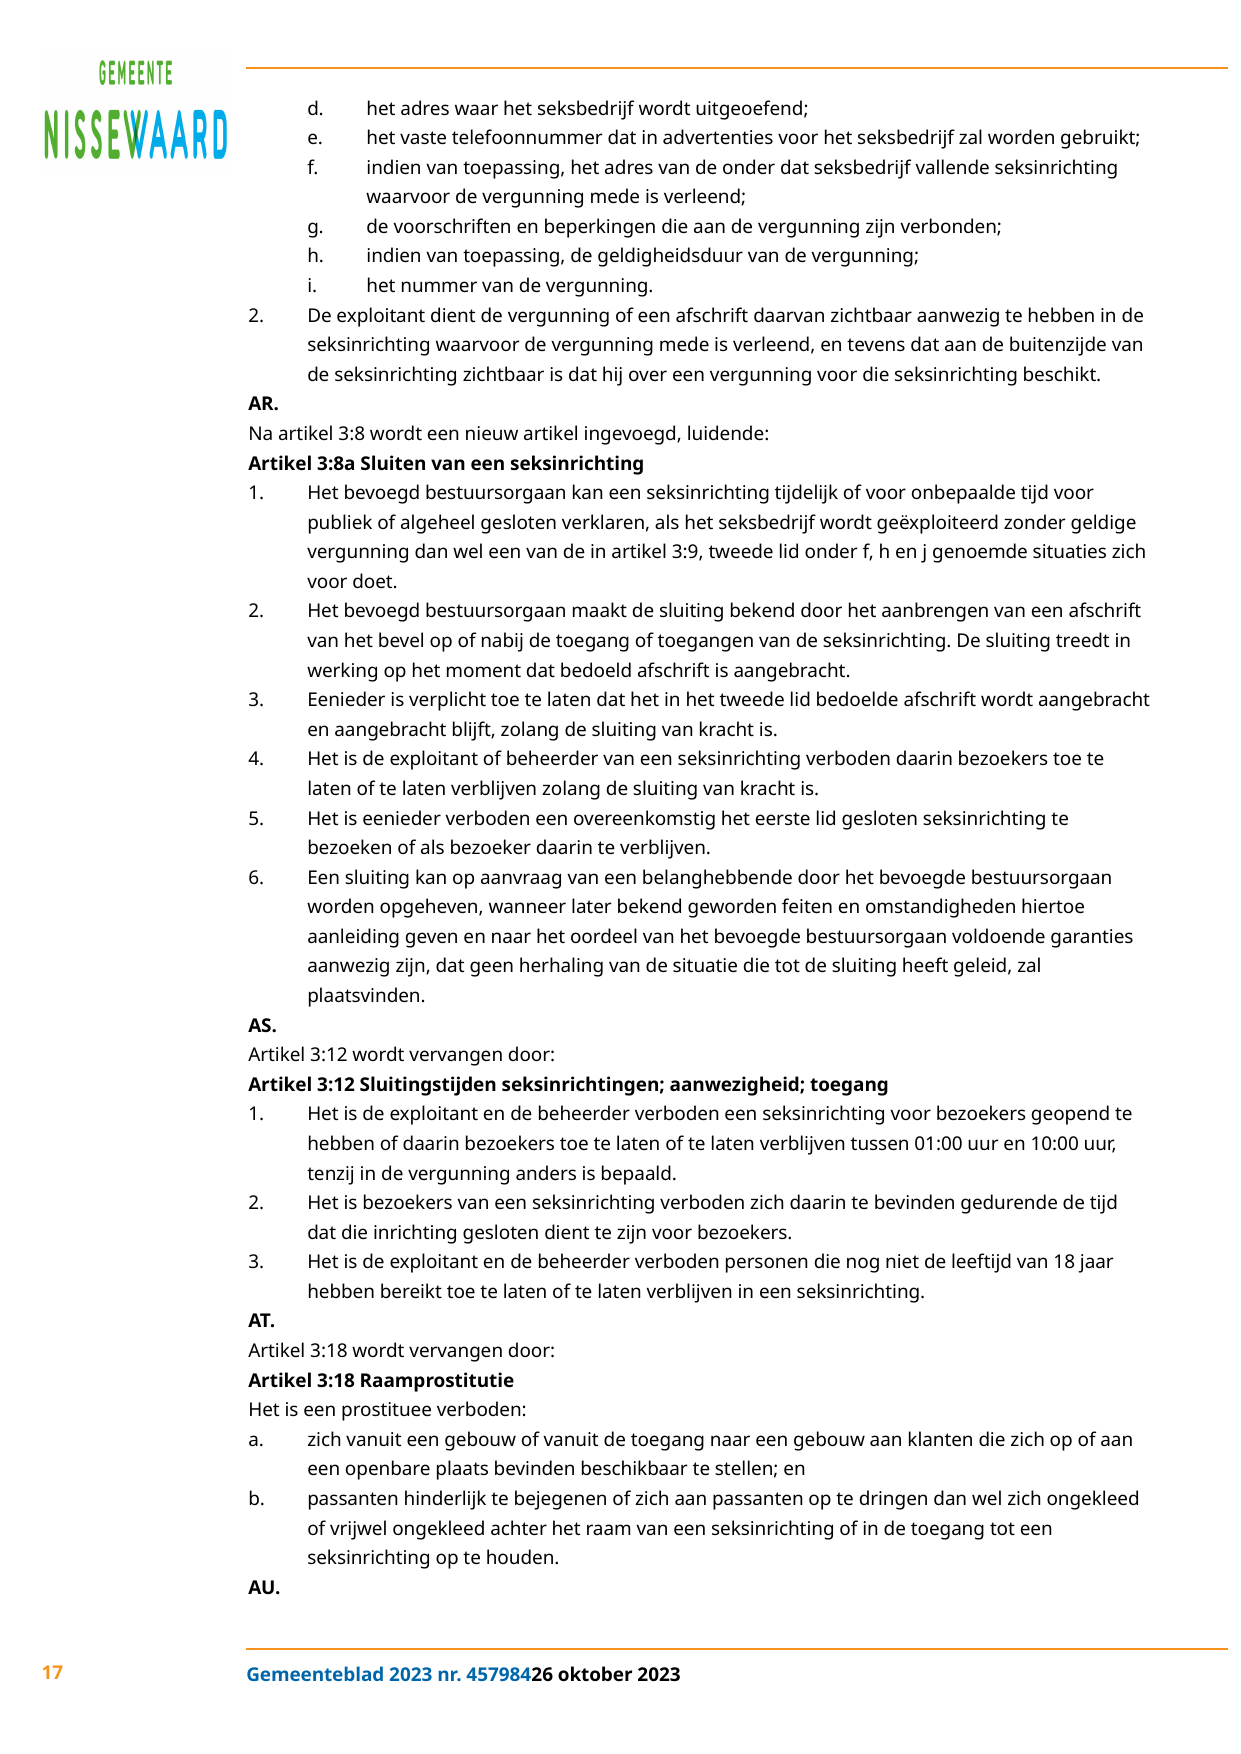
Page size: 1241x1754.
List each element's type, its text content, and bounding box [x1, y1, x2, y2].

text Artikel 3:12 wordt vervangen door: [248, 1041, 1152, 1067]
text Artikel 3:12 Sluitingstijden seksinrichtingen; aanwezigheid; toegang [248, 1071, 1152, 1097]
text Artikel 3:18 wordt vervangen door: [248, 1337, 1152, 1363]
list zich vanuit een gebouw of vanuit de toegang naar een gebouw aan klanten die zich op of aan een openbare plaats bevinden beschikbaar te stellen; en [248, 1426, 1152, 1481]
list Het is eenieder verboden een overeenkomstig het eerste lid gesloten seksinrichting te bezoeken of als bezoeker daarin te verblijven. [248, 805, 1152, 860]
list indien van toepassing, het adres van de onder dat seksbedrijf vallende seksinrichting waarvoor de vergunning mede is verleend; [307, 154, 1152, 209]
list Het is de exploitant en de beheerder verboden personen die nog niet de leeftijd van 18 jaar hebben bereikt toe te laten of te laten verblijven in een seksinrichting. [248, 1248, 1152, 1304]
text Artikel 3:18 Raamprostitutie [248, 1367, 1152, 1393]
list het vaste telefoonnummer dat in advertenties voor het seksbedrijf zal worden gebruikt; [307, 124, 1152, 150]
list de voorschriften en beperkingen die aan de vergunning zijn verbonden; [307, 213, 1152, 239]
list Eenieder is verplicht toe te laten dat het in het tweede lid bedoelde afschrift wordt aangebracht en aangebracht blijft, zolang de sluiting van kracht is. [248, 686, 1152, 742]
text AT. [248, 1308, 1152, 1333]
list Het bevoegd bestuursorgaan kan een seksinrichting tijdelijk of voor onbepaalde tijd voor publiek of algeheel gesloten verklaren, als het seksbedrijf wordt geëxploiteerd zonder geldige vergunning dan wel een van de in artikel 3:9, tweede lid onder f, h en j genoemde situaties zich voor doet. [248, 479, 1152, 594]
text Het is een prostituee verboden: [248, 1396, 1152, 1422]
picture [41, 47, 231, 172]
list Het is de exploitant of beheerder van een seksinrichting verboden daarin bezoekers toe te laten of te laten verblijven zolang de sluiting van kracht is. [248, 746, 1152, 801]
list Het is bezoekers van een seksinrichting verboden zich daarin te bevinden gedurende de tijd dat die inrichting gesloten dient te zijn voor bezoekers. [248, 1189, 1152, 1245]
list het adres waar het seksbedrijf wordt uitgeoefend; [307, 95, 1152, 121]
text AS. [248, 1012, 1152, 1038]
list De exploitant dient de vergunning of een afschrift daarvan zichtbaar aanwezig te hebben in de seksinrichting waarvoor de vergunning mede is verleend, en tevens dat aan de buitenzijde van de seksinrichting zichtbaar is dat hij over een vergunning voor die seksinrichting beschikt. [248, 302, 1152, 387]
text Na artikel 3:8 wordt een nieuw artikel ingevoegd, luidende: [248, 420, 1152, 446]
text AR. [248, 391, 1152, 416]
list indien van toepassing, de geldigheidsduur van de vergunning; [307, 243, 1152, 268]
list passanten hinderlijk te bejegenen of zich aan passanten op te dringen dan wel zich ongekleed of vrijwel ongekleed achter het raam van een seksinrichting of in de toegang tot een seksinrichting op te houden. [248, 1485, 1152, 1570]
text AU. [248, 1574, 1152, 1600]
list Een sluiting kan op aanvraag van een belanghebbende door het bevoegde bestuursorgaan worden opgeheven, wanneer later bekend geworden feiten en omstandigheden hiertoe aanleiding geven en naar het oordeel van het bevoegde bestuursorgaan voldoende garanties aanwezig zijn, dat geen herhaling van de situatie die tot de sluiting heeft geleid, zal plaatsvinden. [248, 864, 1152, 1008]
list het nummer van de vergunning. [307, 272, 1152, 298]
list Het bevoegd bestuursorgaan maakt de sluiting bekend door het aanbrengen van een afschrift van het bevel op of nabij de toegang of toegangen van de seksinrichting. De sluiting treedt in werking op het moment dat bedoeld afschrift is aangebracht. [248, 598, 1152, 683]
list Het is de exploitant en de beheerder verboden een seksinrichting voor bezoekers geopend te hebben of daarin bezoekers toe te laten of te laten verblijven tussen 01:00 uur en 10:00 uur, tenzij in de vergunning anders is bepaald. [248, 1101, 1152, 1186]
text Artikel 3:8a Sluiten van een seksinrichting [248, 450, 1152, 476]
